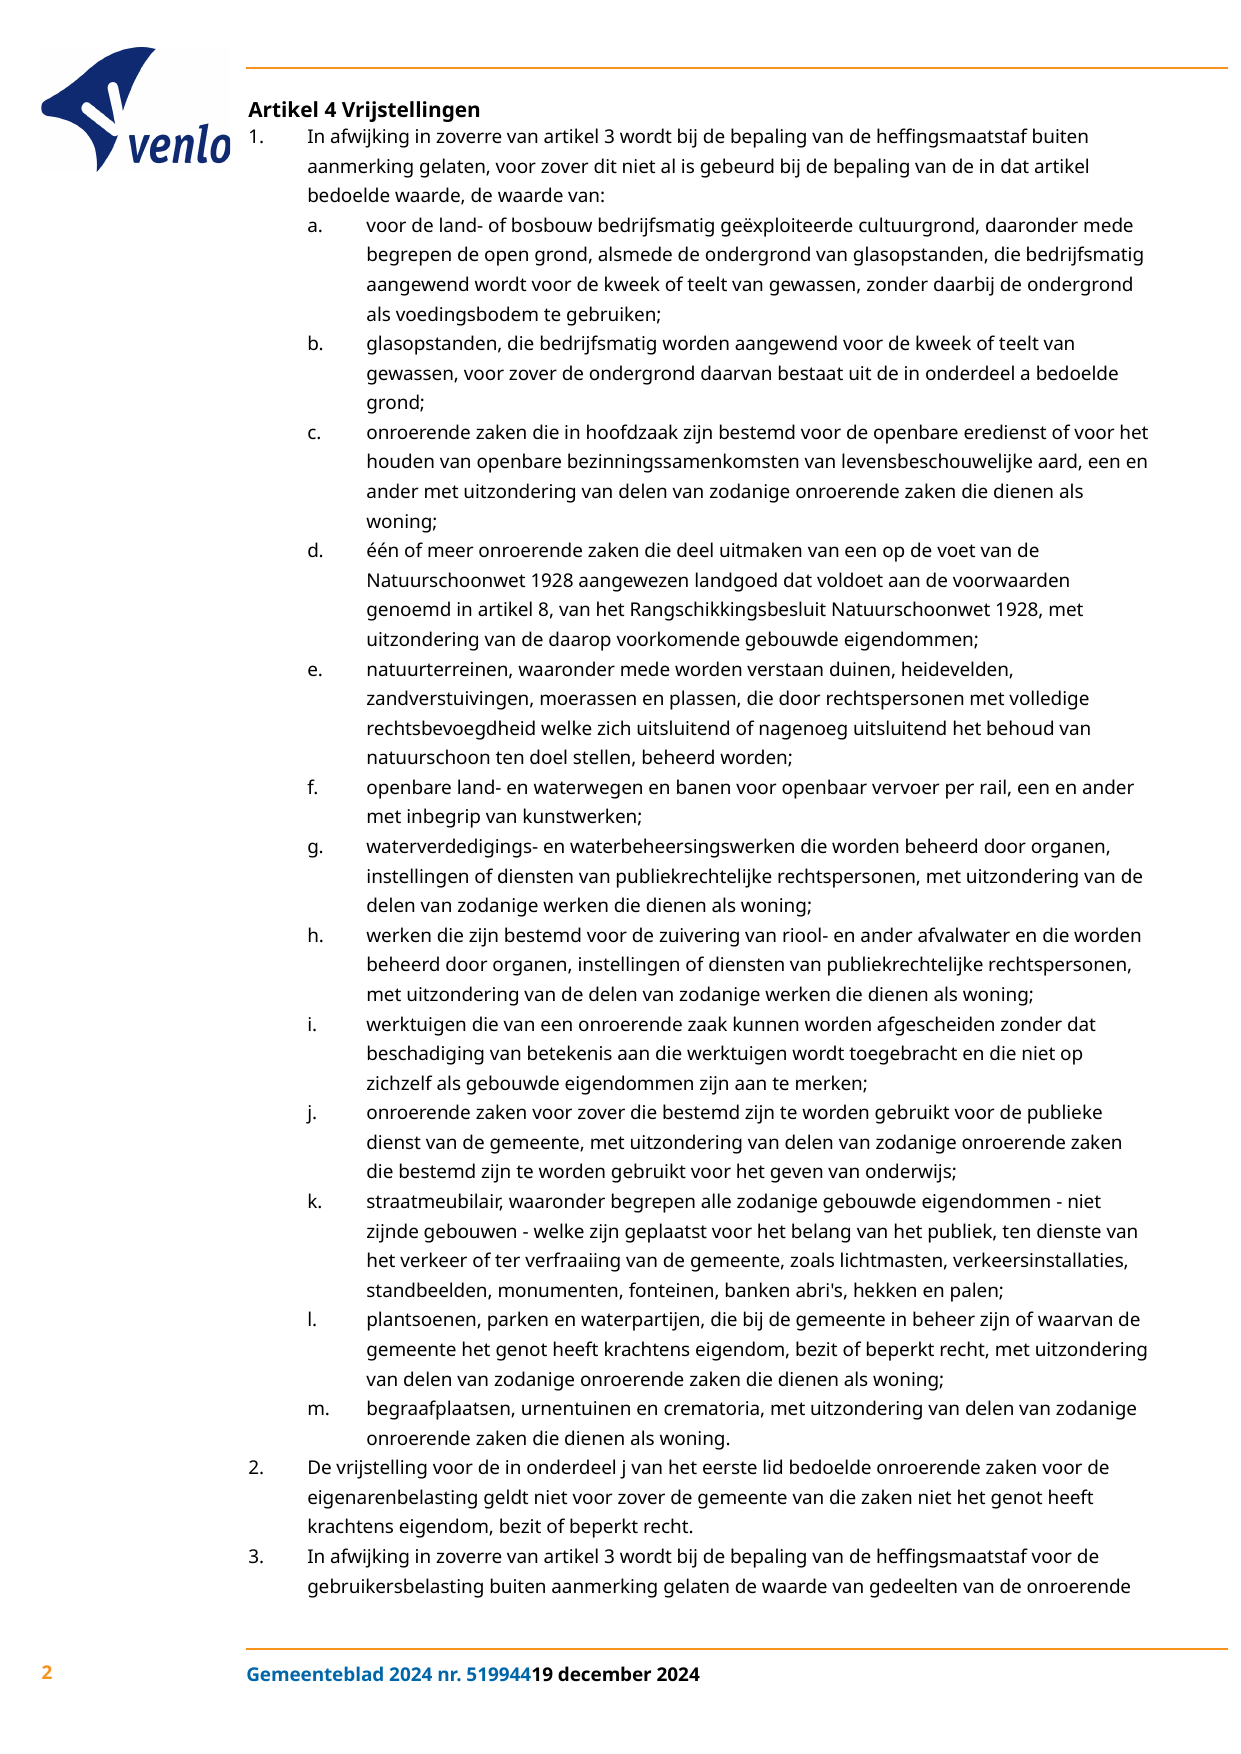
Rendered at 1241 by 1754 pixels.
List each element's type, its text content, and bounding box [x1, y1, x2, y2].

list plantsoenen, parken en waterpartijen, die bij de gemeente in beheer zijn of waarvan de gemeente het genot heeft krachtens eigendom, bezit of beperkt recht, met uitzondering van delen van zodanige onroerende zaken die dienen als woning; [307, 1307, 1152, 1391]
list waterverdedigings- en waterbeheersingswerken die worden beheerd door organen, instellingen of diensten van publiekrechtelijke rechtspersonen, met uitzondering van de delen van zodanige werken die dienen als woning; [307, 833, 1152, 918]
list werktuigen die van een onroerende zaak kunnen worden afgescheiden zonder dat beschadiging van betekenis aan die werktuigen wordt toegebracht en die niet op zichzelf als gebouwde eigendommen zijn aan te merken; [307, 1011, 1152, 1096]
list voor de land- of bosbouw bedrijfsmatig geëxploiteerde cultuurgrond, daaronder mede begrepen de open grond, alsmede de ondergrond van glasopstanden, die bedrijfsmatig aangewend wordt voor de kweek of teelt van gewassen, zonder daarbij de ondergrond als voedingsbodem te gebruiken; [307, 212, 1152, 326]
text Artikel 4 Vrijstellingen [248, 95, 1152, 123]
list glasopstanden, die bedrijfsmatig worden aangewend voor de kweek of teelt van gewassen, voor zover de ondergrond daarvan bestaat uit de in onderdeel a bedoelde grond; [307, 330, 1152, 415]
list één of meer onroerende zaken die deel uitmaken van een op de voet van de Natuurschoonwet 1928 aangewezen landgoed dat voldoet aan de voorwaarden genoemd in artikel 8, van het Rangschikkingsbesluit Natuurschoonwet 1928, met uitzondering van de daarop voorkomende gebouwde eigendommen; [307, 537, 1152, 652]
list openbare land- en waterwegen en banen voor openbaar vervoer per rail, een en ander met inbegrip van kunstwerken; [307, 774, 1152, 829]
list De vrijstelling voor de in onderdeel j van het eerste lid bedoelde onroerende zaken voor de eigenarenbelasting geldt niet voor zover de gemeente van die zaken niet het genot heeft krachtens eigendom, bezit of beperkt recht. [248, 1454, 1152, 1539]
list onroerende zaken voor zover die bestemd zijn te worden gebruikt voor de publieke dienst van de gemeente, met uitzondering van delen van zodanige onroerende zaken die bestemd zijn te worden gebruikt voor het geven van onderwijs; [307, 1099, 1152, 1184]
list straatmeubilair, waaronder begrepen alle zodanige gebouwde eigendommen - niet zijnde gebouwen - welke zijn geplaatst voor het belang van het publiek, ten dienste van het verkeer of ter verfraaiing van de gemeente, zoals lichtmasten, verkeersinstallaties, standbeelden, monumenten, fonteinen, banken abri's, hekken en palen; [307, 1188, 1152, 1303]
list natuurterreinen, waaronder mede worden verstaan duinen, heidevelden, zandverstuivingen, moerassen en plassen, die door rechtspersonen met volledige rechtsbevoegdheid welke zich uitsluitend of nagenoeg uitsluitend het behoud van natuurschoon ten doel stellen, beheerd worden; [307, 656, 1152, 770]
picture [41, 47, 231, 172]
list werken die zijn bestemd voor de zuivering van riool- en ander afvalwater en die worden beheerd door organen, instellingen of diensten van publiekrechtelijke rechtspersonen, met uitzondering van de delen van zodanige werken die dienen als woning; [307, 922, 1152, 1007]
list onroerende zaken die in hoofdzaak zijn bestemd voor de openbare eredienst of voor het houden van openbare bezinningssamenkomsten van levensbeschouwelijke aard, een en ander met uitzondering van delen van zodanige onroerende zaken die dienen als woning; [307, 419, 1152, 533]
list begraafplaatsen, urnentuinen en crematoria, met uitzondering van delen van zodanige onroerende zaken die dienen als woning. [307, 1395, 1152, 1451]
list In afwijking in zoverre van artikel 3 wordt bij de bepaling van de heffingsmaatstaf voor de gebruikersbelasting buiten aanmerking gelaten de waarde van gedeelten van de onroerende [248, 1543, 1152, 1598]
list In afwijking in zoverre van artikel 3 wordt bij de bepaling van de heffingsmaatstaf buiten aanmerking gelaten, voor zover dit niet al is gebeurd bij de bepaling van de in dat artikel bedoelde waarde, de waarde van: [248, 123, 1152, 208]
